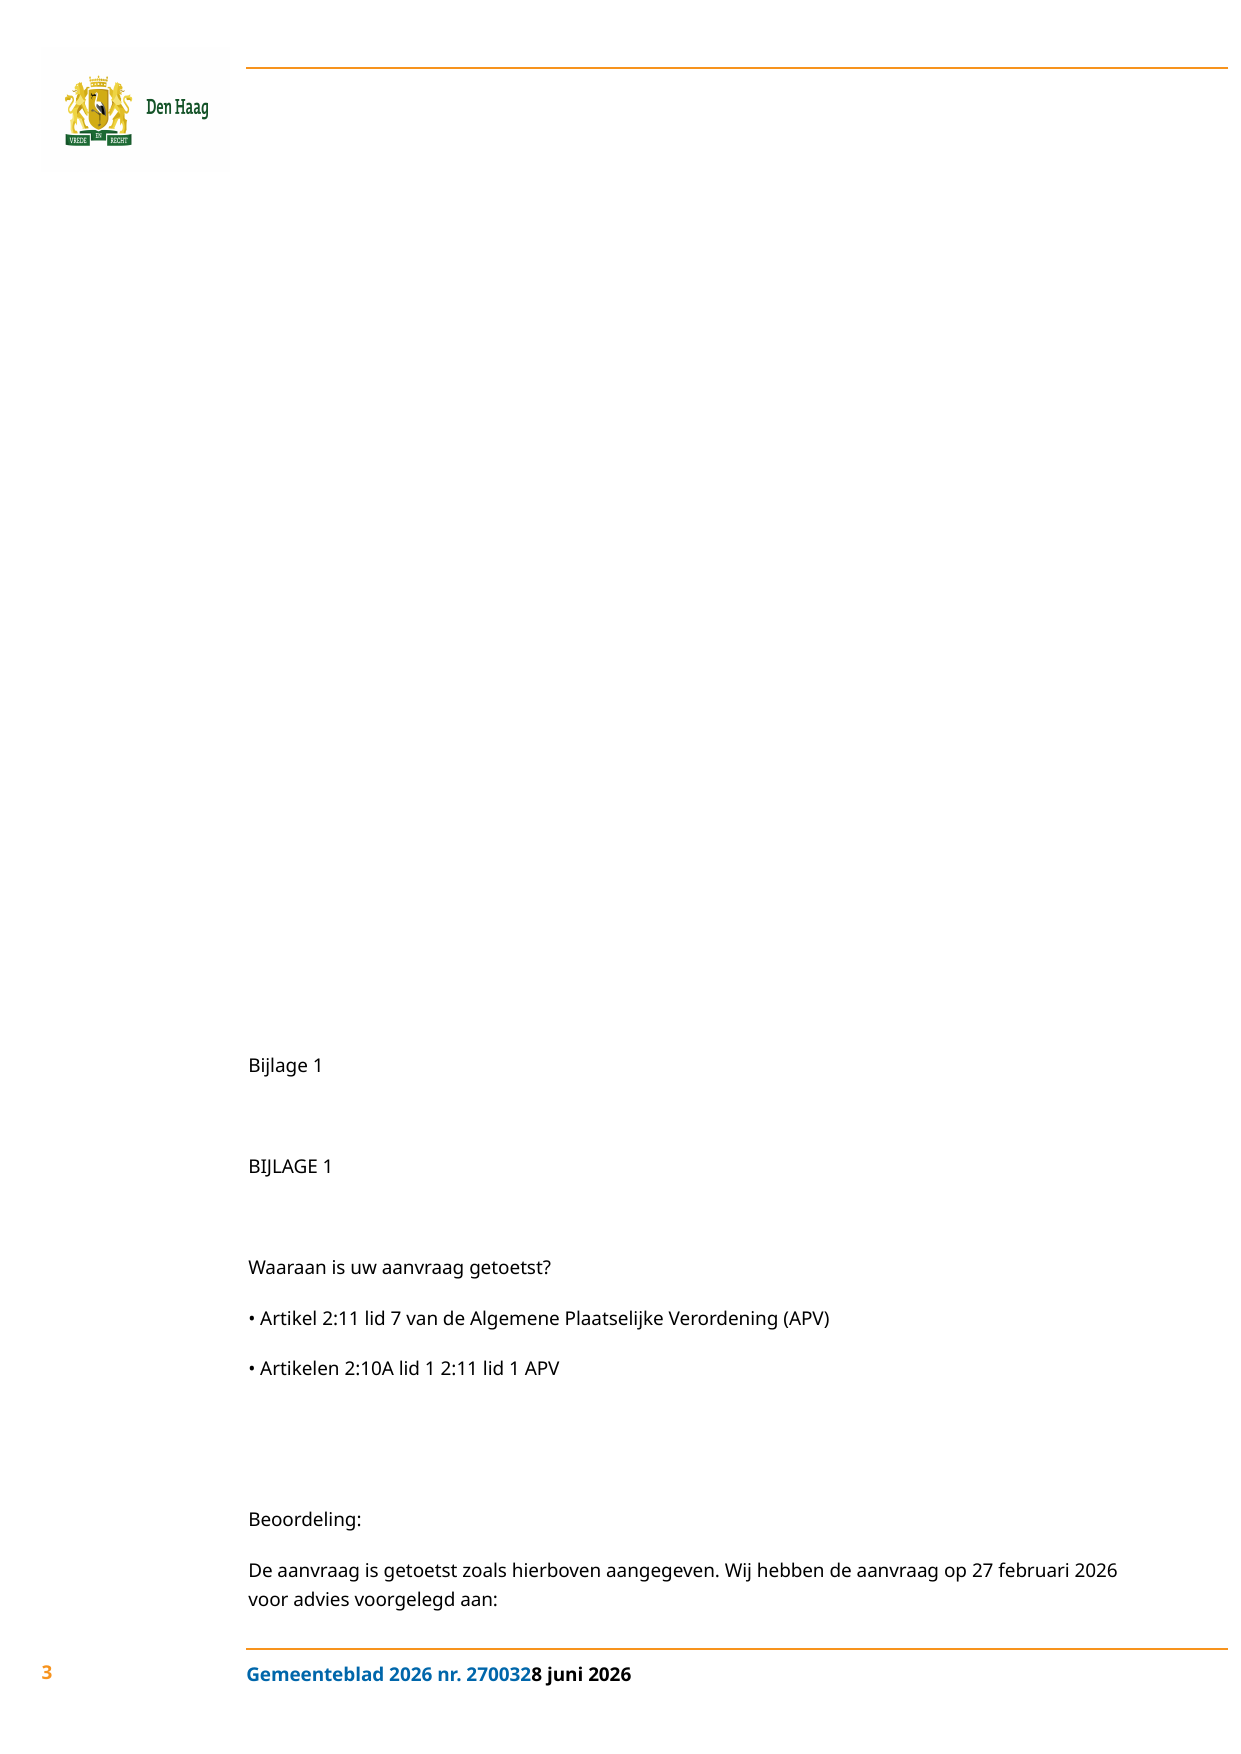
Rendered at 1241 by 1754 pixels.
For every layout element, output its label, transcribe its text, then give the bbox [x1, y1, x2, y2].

text • Artikel 2:11 lid 7 van de Algemene Plaatselijke Verordening (APV) [248, 1305, 1152, 1331]
text De aanvraag is getoetst zoals hierboven aangegeven. Wij hebben de aanvraag op 27 februari 2026 voor advies voorgelegd aan: [248, 1557, 1152, 1612]
text Bijlage 1 [248, 1053, 1152, 1078]
text • Artikelen 2:10A lid 1 2:11 lid 1 APV [248, 1355, 1152, 1381]
text Beoordeling: [248, 1506, 1152, 1532]
text Waaraan is uw aanvraag getoetst? [248, 1254, 1152, 1280]
text BIJLAGE 1 [248, 1153, 1152, 1179]
picture [41, 47, 231, 172]
